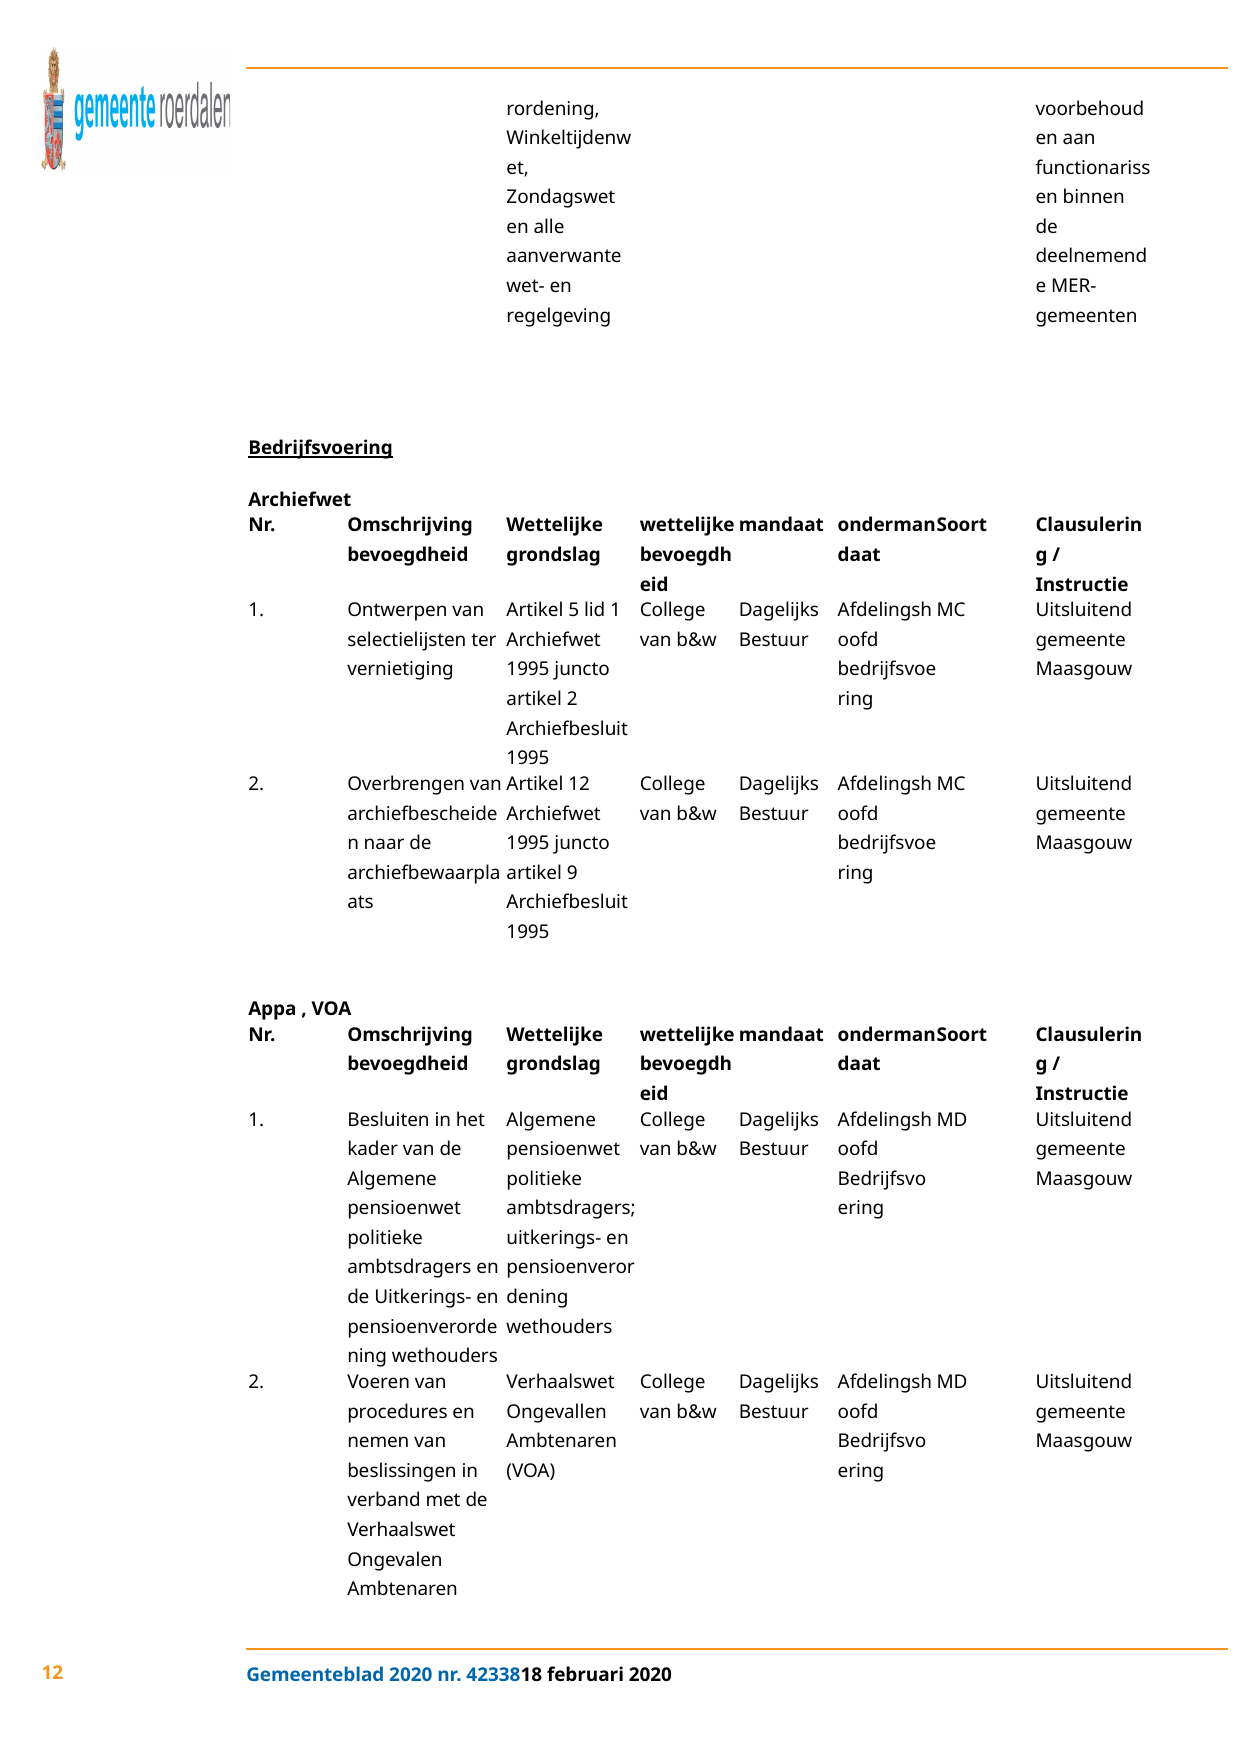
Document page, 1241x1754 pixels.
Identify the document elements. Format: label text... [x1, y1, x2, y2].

table_cell [1035, 970, 1152, 995]
table_cell [640, 95, 738, 328]
table_cell Clausulering / Instructie [1035, 512, 1152, 596]
table_cell 2. [248, 770, 347, 944]
table_cell [1035, 328, 1152, 353]
table_cell [640, 434, 738, 460]
table_cell [248, 353, 347, 379]
table_cell [640, 995, 738, 1021]
table_cell Nr. [248, 512, 347, 596]
table_cell [739, 995, 837, 1021]
table_cell [838, 95, 936, 328]
table_cell [248, 460, 347, 486]
table_cell [838, 379, 936, 434]
table_cell Clausulering / Instructie [1035, 1021, 1152, 1106]
table_cell [1035, 434, 1152, 460]
table_cell Besluiten in het kader van de Algemene pensioenwet politieke ambtsdragers en de Uitkerings- en pensioenverordening wethouders [347, 1106, 506, 1368]
table_cell College van b&w [640, 770, 738, 944]
table_cell 1. [248, 1106, 347, 1368]
table_cell [936, 328, 1035, 353]
table_cell Appa , VOA [248, 995, 506, 1021]
table_cell [248, 379, 347, 434]
table_cell Omschrijving bevoegdheid [347, 1021, 506, 1106]
table_cell [739, 379, 837, 434]
table_cell [506, 970, 639, 995]
table_cell [936, 970, 1035, 995]
table_cell Archiefwet [248, 486, 506, 512]
table_cell [1035, 379, 1152, 434]
table_cell [739, 353, 837, 379]
table_cell [347, 95, 506, 328]
table_cell [506, 379, 639, 434]
table_cell [347, 944, 506, 969]
table_cell Uitsluitend gemeente Maasgouw [1035, 1106, 1152, 1368]
table_cell [936, 379, 1035, 434]
table_cell mandaat [739, 1021, 837, 1106]
table_cell Nr. [248, 1021, 347, 1106]
table_cell [347, 970, 506, 995]
table_cell [936, 944, 1035, 969]
table_cell [640, 970, 738, 995]
table_cell [248, 328, 347, 353]
table_cell [739, 970, 837, 995]
table_cell [1035, 944, 1152, 969]
table_cell MD [936, 1106, 1035, 1368]
table_cell [640, 460, 738, 486]
table_cell [640, 379, 738, 434]
table_cell [838, 995, 936, 1021]
table_cell [347, 379, 506, 434]
table_cell [838, 328, 936, 353]
table_cell Uitsluitend gemeente Maasgouw [1035, 1368, 1152, 1601]
table_cell [936, 460, 1035, 486]
table_cell [739, 460, 837, 486]
table_cell [838, 944, 936, 969]
table_cell [838, 460, 936, 486]
table_cell 1. [248, 596, 347, 770]
table_cell ondermandaat [838, 512, 936, 596]
table_cell Wettelijke grondslag [506, 1021, 639, 1106]
table_cell College van b&w [640, 1368, 738, 1601]
table_cell [1035, 995, 1152, 1021]
table_cell Afdelingshoofd Bedrijfsvoering [838, 1106, 936, 1368]
table_cell [248, 970, 347, 995]
table_cell [506, 486, 639, 512]
table_cell [838, 353, 936, 379]
table_cell Artikel 12 Archiefwet 1995 juncto artikel 9 Archiefbesluit 1995 [506, 770, 639, 944]
table_cell Algemene pensioenwet politieke ambtsdragers; uitkerings- en pensioenverordening wethouders [506, 1106, 639, 1368]
table_cell [1035, 353, 1152, 379]
table_cell [248, 95, 347, 328]
table_cell [506, 944, 639, 969]
table_cell [838, 486, 936, 512]
table_cell Dagelijks Bestuur [739, 770, 837, 944]
table_cell 2. [248, 1368, 347, 1601]
table_cell Afdelingshoofd bedrijfsvoering [838, 770, 936, 944]
table_cell [506, 434, 639, 460]
table_cell [838, 970, 936, 995]
table_cell mandaat [739, 512, 837, 596]
table_cell [936, 486, 1035, 512]
table_cell [1035, 460, 1152, 486]
table_cell wettelijke bevoegdheid [640, 512, 738, 596]
table_cell [838, 434, 936, 460]
table_cell [936, 353, 1035, 379]
table_cell [640, 353, 738, 379]
table_cell [640, 328, 738, 353]
table_cell [248, 944, 347, 969]
table_cell MC [936, 596, 1035, 770]
table_cell [506, 353, 639, 379]
table_cell MC [936, 770, 1035, 944]
table_cell Overbrengen van archiefbescheiden naar de archiefbewaarplaats [347, 770, 506, 944]
table_cell Afdelingshoofd bedrijfsvoering [838, 596, 936, 770]
table_cell [739, 328, 837, 353]
table_cell Uitsluitend gemeente Maasgouw [1035, 596, 1152, 770]
table_cell [739, 486, 837, 512]
table_cell Omschrijving bevoegdheid [347, 512, 506, 596]
table_cell [936, 995, 1035, 1021]
table_cell Artikel 5 lid 1 Archiefwet 1995 juncto artikel 2 Archiefbesluit 1995 [506, 596, 639, 770]
table_cell MD [936, 1368, 1035, 1601]
table_cell [936, 434, 1035, 460]
table_cell [739, 434, 837, 460]
table_cell [739, 944, 837, 969]
table_cell College van b&w [640, 596, 738, 770]
table_cell ondermandaat [838, 1021, 936, 1106]
table_cell Ontwerpen van selectielijsten ter vernietiging [347, 596, 506, 770]
table_cell Dagelijks Bestuur [739, 1106, 837, 1368]
table_cell [506, 995, 639, 1021]
table_cell [347, 353, 506, 379]
table_cell Dagelijks Bestuur [739, 1368, 837, 1601]
table_cell [506, 460, 639, 486]
table_cell [347, 328, 506, 353]
table_cell [739, 95, 837, 328]
table_cell [347, 460, 506, 486]
table_cell Uitsluitend gemeente Maasgouw [1035, 770, 1152, 944]
table_cell Soort [936, 1021, 1035, 1106]
table_cell Voeren van procedures en nemen van beslissingen in verband met de Verhaalswet Ongevalen Ambtenaren [347, 1368, 506, 1601]
table_cell Wettelijke grondslag [506, 512, 639, 596]
table_cell rordening, Winkeltijdenwet, Zondagswet en alle aanverwante wet- en regelgeving [506, 95, 639, 328]
table_cell [640, 944, 738, 969]
table_cell Soort [936, 512, 1035, 596]
table_cell Afdelingshoofd Bedrijfsvoering [838, 1368, 936, 1601]
table_cell [640, 486, 738, 512]
picture [41, 47, 231, 172]
table_cell [506, 328, 639, 353]
table_cell wettelijke bevoegdheid [640, 1021, 738, 1106]
table_cell voorbehouden aan functionarissen binnen de deelnemende MER-gemeenten [1035, 95, 1152, 328]
table_cell [936, 95, 1035, 328]
table_cell Verhaalswet Ongevallen Ambtenaren (VOA) [506, 1368, 639, 1601]
table_cell Dagelijks Bestuur [739, 596, 837, 770]
table_cell Bedrijfsvoering [248, 434, 506, 460]
table_cell College van b&w [640, 1106, 738, 1368]
table_cell [1035, 486, 1152, 512]
